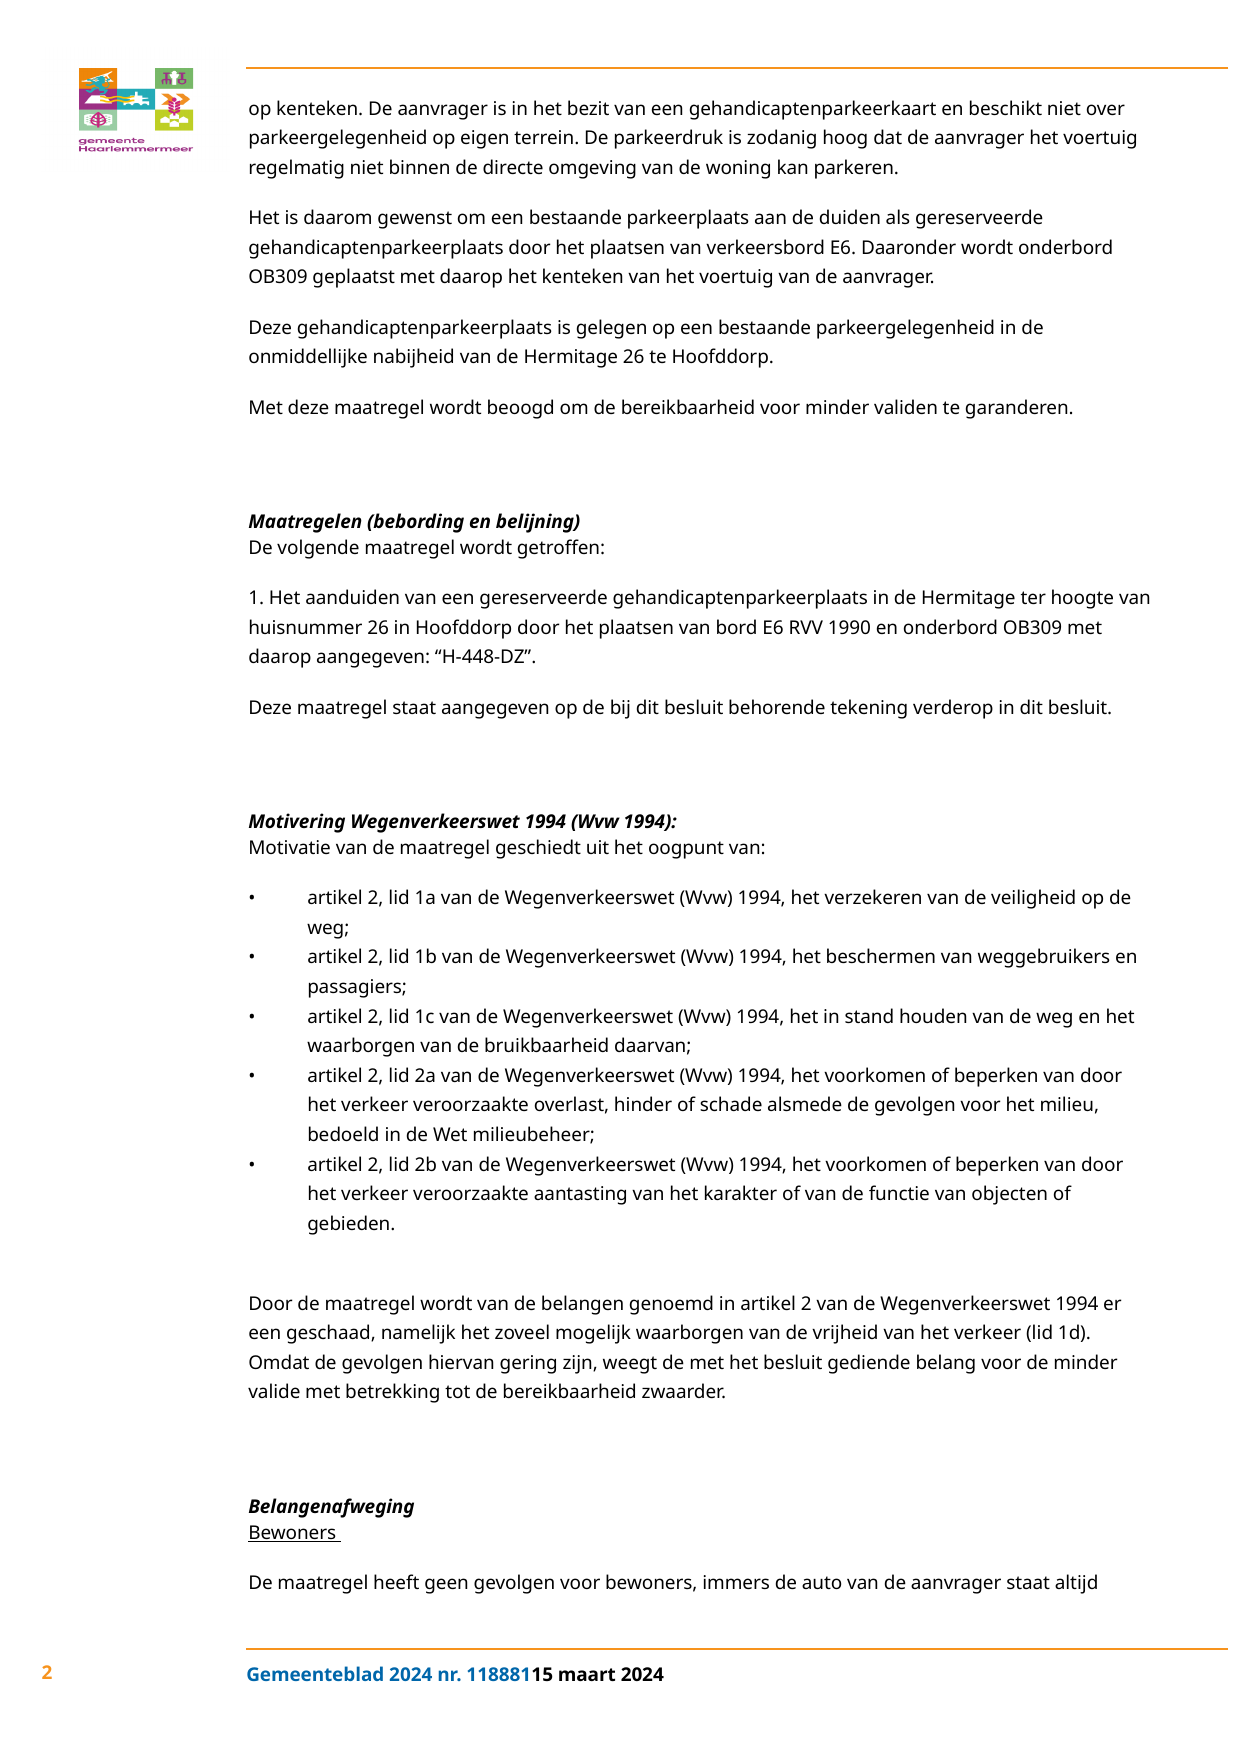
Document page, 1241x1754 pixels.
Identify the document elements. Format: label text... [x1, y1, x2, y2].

text Motivering Wegenverkeerswet 1994 (Wvw 1994): [248, 808, 1152, 834]
text Deze maatregel staat aangegeven op de bij dit besluit behorende tekening verderop in dit besluit. [248, 694, 1152, 720]
text De volgende maatregel wordt getroffen: [248, 534, 1152, 560]
text Deze gehandicaptenparkeerplaats is gelegen op een bestaande parkeergelegenheid in de onmiddellijke nabijheid van de Hermitage 26 te Hoofddorp. [248, 314, 1152, 369]
list artikel 2, lid 2a van de Wegenverkeerswet (Wvw) 1994, het voorkomen of beperken van door het verkeer veroorzaakte overlast, hinder of schade alsmede de gevolgen voor het milieu, bedoeld in de Wet milieubeheer; [248, 1062, 1152, 1147]
text Door de maatregel wordt van de belangen genoemd in artikel 2 van de Wegenverkeerswet 1994 er een geschaad, namelijk het zoveel mogelijk waarborgen van de vrijheid van het verkeer (lid 1d). Omdat de gevolgen hiervan gering zijn, weegt de met het besluit gediende belang voor de minder valide met betrekking tot de bereikbaarheid zwaarder. [248, 1290, 1152, 1404]
list artikel 2, lid 1b van de Wegenverkeerswet (Wvw) 1994, het beschermen van weggebruikers en passagiers; [248, 944, 1152, 999]
text Het is daarom gewenst om een bestaande parkeerplaats aan de duiden als gereserveerde gehandicaptenparkeerplaats door het plaatsen van verkeersbord E6. Daaronder wordt onderbord OB309 geplaatst met daarop het kenteken van het voertuig van de aanvrager. [248, 204, 1152, 289]
picture [41, 47, 231, 172]
list artikel 2, lid 1c van de Wegenverkeerswet (Wvw) 1994, het in stand houden van de weg en het waarborgen van de bruikbaarheid daarvan; [248, 1003, 1152, 1058]
text 1. Het aanduiden van een gereserveerde gehandicaptenparkeerplaats in de Hermitage ter hoogte van huisnummer 26 in Hoofddorp door het plaatsen van bord E6 RVV 1990 en onderbord OB309 met daarop aangegeven: “H-448-DZ”. [248, 584, 1152, 669]
text Motivatie van de maatregel geschiedt uit het oogpunt van: [248, 834, 1152, 860]
list artikel 2, lid 2b van de Wegenverkeerswet (Wvw) 1994, het voorkomen of beperken van door het verkeer veroorzaakte aantasting van het karakter of van de functie van objecten of gebieden. [248, 1151, 1152, 1236]
text Maatregelen (bebording en belijning) [248, 508, 1152, 534]
text op kenteken. De aanvrager is in het bezit van een gehandicaptenparkeerkaart en beschikt niet over parkeergelegenheid op eigen terrein. De parkeerdruk is zodanig hoog dat de aanvrager het voertuig regelmatig niet binnen de directe omgeving van de woning kan parkeren. [248, 95, 1152, 180]
text De maatregel heeft geen gevolgen voor bewoners, immers de auto van de aanvrager staat altijd [248, 1569, 1152, 1595]
text Met deze maatregel wordt beoogd om de bereikbaarheid voor minder validen te garanderen. [248, 394, 1152, 420]
text Bewoners [248, 1519, 1152, 1544]
text Belangenafweging [248, 1493, 1152, 1519]
list artikel 2, lid 1a van de Wegenverkeerswet (Wvw) 1994, het verzekeren van de veiligheid op de weg; [248, 884, 1152, 940]
